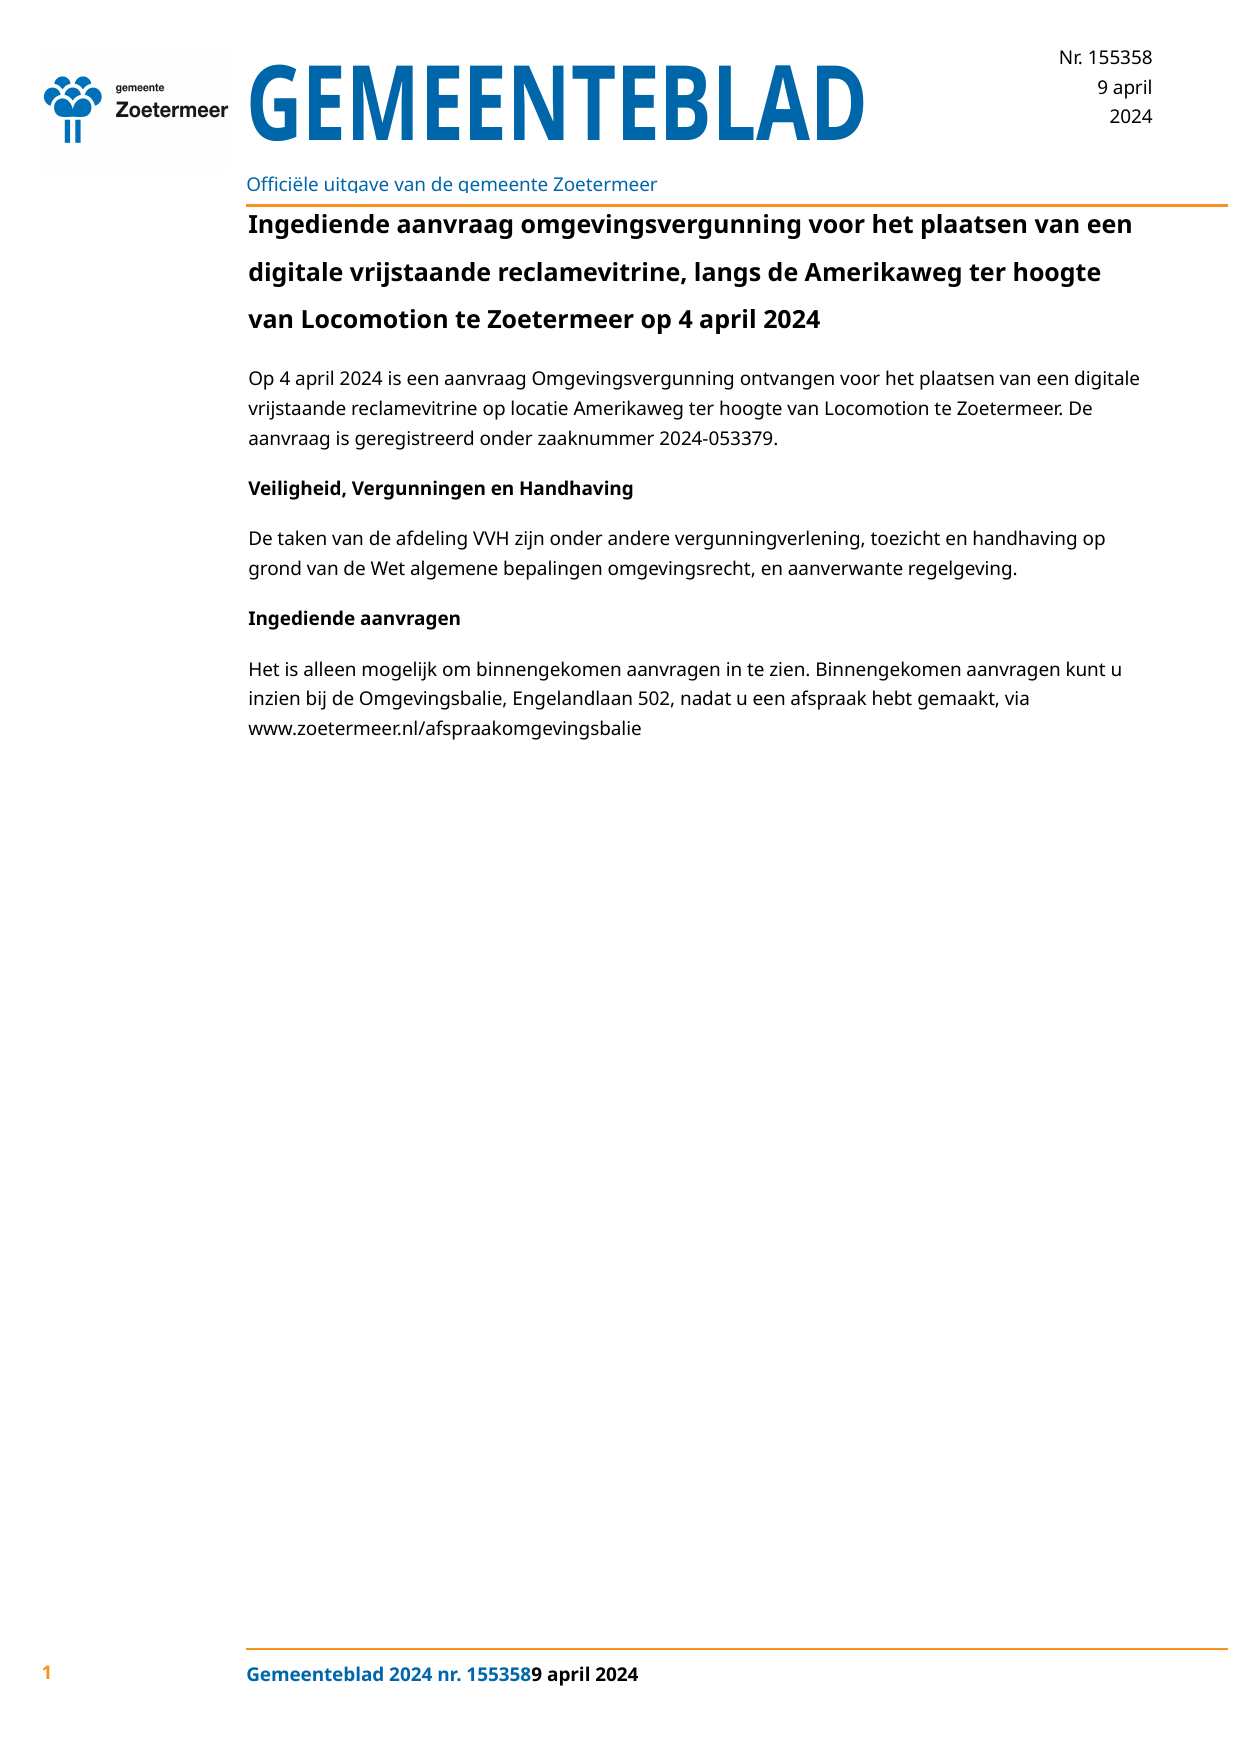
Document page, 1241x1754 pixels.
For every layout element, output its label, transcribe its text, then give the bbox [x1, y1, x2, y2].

text Het is alleen mogelijk om binnengekomen aanvragen in te zien. Binnengekomen aanvragen kunt u inzien bij de Omgevingsbalie, Engelandlaan 502, nadat u een afspraak hebt gemaakt, via www.zoetermeer.nl/afspraakomgevingsbalie [248, 656, 1152, 741]
text Ingediende aanvragen [248, 606, 1152, 631]
picture [41, 47, 231, 172]
text Veiligheid, Vergunningen en Handhaving [248, 475, 1152, 501]
text De taken van de afdeling VVH zijn onder andere vergunningverlening, toezicht en handhaving op grond van de Wet algemene bepalingen omgevingsrecht, en aanverwante regelgeving. [248, 526, 1152, 581]
text Op 4 april 2024 is een aanvraag Omgevingsvergunning ontvangen voor het plaatsen van een digitale vrijstaande reclamevitrine op locatie Amerikaweg ter hoogte van Locomotion te Zoetermeer. De aanvraag is geregistreerd onder zaaknummer 2024-053379. [248, 366, 1152, 450]
text Ingediende aanvraag omgevingsvergunning voor het plaatsen van een digitale vrijstaande reclamevitrine, langs de Amerikaweg ter hoogte van Locomotion te Zoetermeer op 4 april 2024 [248, 207, 1152, 336]
